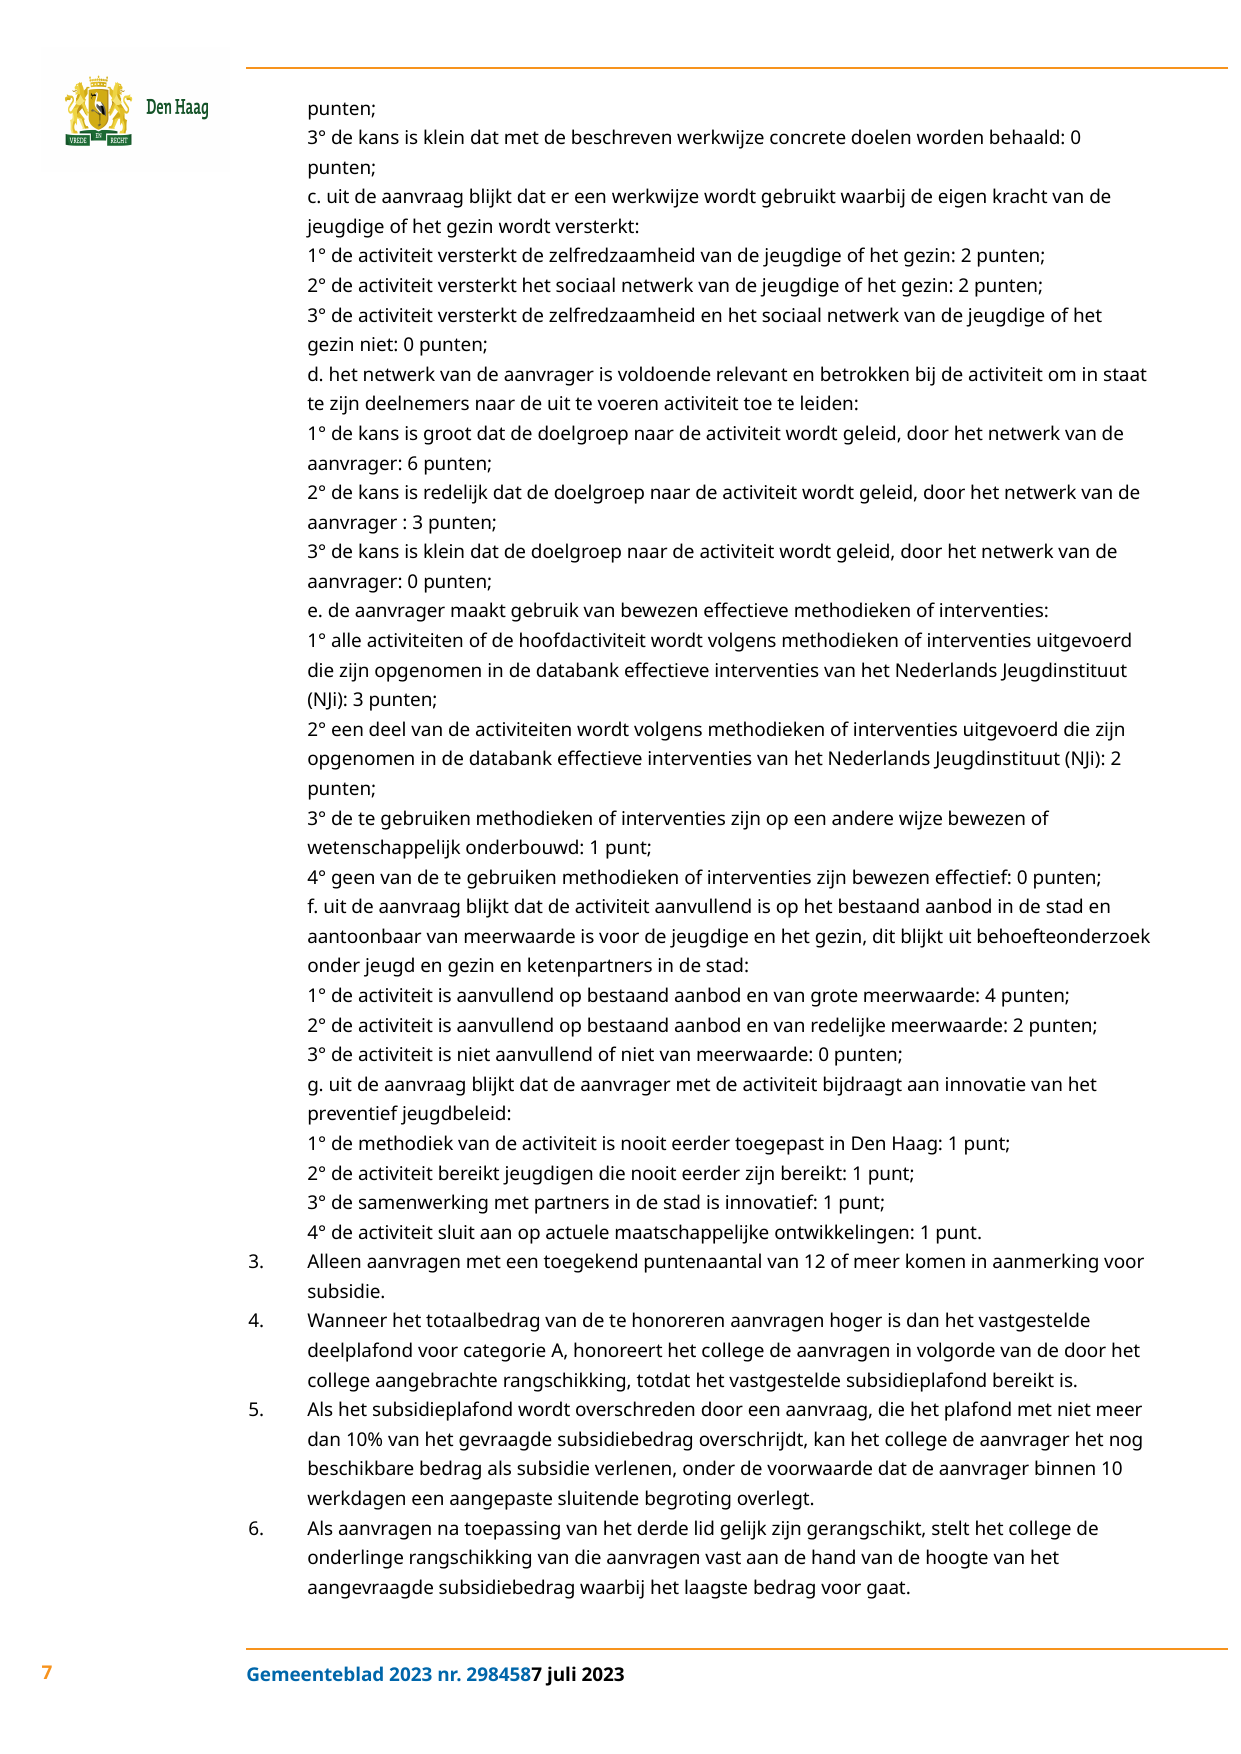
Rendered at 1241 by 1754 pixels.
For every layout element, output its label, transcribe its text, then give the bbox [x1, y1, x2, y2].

list punten; [248, 95, 1152, 121]
list Alleen aanvragen met een toegekend puntenaantal van 12 of meer komen in aanmerking voor subsidie. [248, 1248, 1152, 1304]
list c. uit de aanvraag blijkt dat er een werkwijze wordt gebruikt waarbij de eigen kracht van de jeugdige of het gezin wordt versterkt: [248, 183, 1152, 239]
list 3° de activiteit versterkt de zelfredzaamheid en het sociaal netwerk van de jeugdige of het gezin niet: 0 punten; [248, 302, 1152, 357]
list 3° de samenwerking met partners in de stad is innovatief: 1 punt; [248, 1189, 1152, 1215]
list 2° de activiteit is aanvullend op bestaand aanbod en van redelijke meerwaarde: 2 punten; [248, 1012, 1152, 1038]
list 1° de activiteit is aanvullend op bestaand aanbod en van grote meerwaarde: 4 punten; [248, 982, 1152, 1008]
list f. uit de aanvraag blijkt dat de activiteit aanvullend is op het bestaand aanbod in de stad en aantoonbaar van meerwaarde is voor de jeugdige en het gezin, dit blijkt uit behoefteonderzoek onder jeugd en gezin en ketenpartners in de stad: [248, 893, 1152, 978]
list Wanneer het totaalbedrag van de te honoreren aanvragen hoger is dan het vastgestelde deelplafond voor categorie A, honoreert het college de aanvragen in volgorde van de door het college aangebrachte rangschikking, totdat het vastgestelde subsidieplafond bereikt is. [248, 1308, 1152, 1393]
list 3° de kans is klein dat de doelgroep naar de activiteit wordt geleid, door het netwerk van de aanvrager: 0 punten; [248, 538, 1152, 594]
list 1° de kans is groot dat de doelgroep naar de activiteit wordt geleid, door het netwerk van de aanvrager: 6 punten; [248, 420, 1152, 476]
list 3° de te gebruiken methodieken of interventies zijn op een andere wijze bewezen of wetenschappelijk onderbouwd: 1 punt; [248, 805, 1152, 860]
list 2° de activiteit versterkt het sociaal netwerk van de jeugdige of het gezin: 2 punten; [248, 272, 1152, 298]
list 3° de activiteit is niet aanvullend of niet van meerwaarde: 0 punten; [248, 1041, 1152, 1067]
list d. het netwerk van de aanvrager is voldoende relevant en betrokken bij de activiteit om in staat te zijn deelnemers naar de uit te voeren activiteit toe te leiden: [248, 361, 1152, 416]
list 2° een deel van de activiteiten wordt volgens methodieken of interventies uitgevoerd die zijn opgenomen in de databank effectieve interventies van het Nederlands Jeugdinstituut (NJi): 2 punten; [248, 716, 1152, 801]
list g. uit de aanvraag blijkt dat de aanvrager met de activiteit bijdraagt aan innovatie van het preventief jeugdbeleid: [248, 1071, 1152, 1126]
list 3° de kans is klein dat met de beschreven werkwijze concrete doelen worden behaald: 0 punten; [248, 124, 1152, 180]
list 4° de activiteit sluit aan op actuele maatschappelijke ontwikkelingen: 1 punt. [248, 1219, 1152, 1245]
list 4° geen van de te gebruiken methodieken of interventies zijn bewezen effectief: 0 punten; [248, 864, 1152, 890]
list 2° de kans is redelijk dat de doelgroep naar de activiteit wordt geleid, door het netwerk van de aanvrager : 3 punten; [248, 479, 1152, 535]
list 1° alle activiteiten of de hoofdactiviteit wordt volgens methodieken of interventies uitgevoerd die zijn opgenomen in de databank effectieve interventies van het Nederlands Jeugdinstituut (NJi): 3 punten; [248, 627, 1152, 712]
list 2° de activiteit bereikt jeugdigen die nooit eerder zijn bereikt: 1 punt; [248, 1160, 1152, 1186]
picture [41, 47, 231, 172]
list 1° de methodiek van de activiteit is nooit eerder toegepast in Den Haag: 1 punt; [248, 1130, 1152, 1156]
list 1° de activiteit versterkt de zelfredzaamheid van de jeugdige of het gezin: 2 punten; [248, 243, 1152, 268]
list Als aanvragen na toepassing van het derde lid gelijk zijn gerangschikt, stelt het college de onderlinge rangschikking van die aanvragen vast aan de hand van de hoogte van het aangevraagde subsidiebedrag waarbij het laagste bedrag voor gaat. [248, 1515, 1152, 1600]
list Als het subsidieplafond wordt overschreden door een aanvraag, die het plafond met niet meer dan 10% van het gevraagde subsidiebedrag overschrijdt, kan het college de aanvrager het nog beschikbare bedrag als subsidie verlenen, onder de voorwaarde dat de aanvrager binnen 10 werkdagen een aangepaste sluitende begroting overlegt. [248, 1396, 1152, 1511]
list e. de aanvrager maakt gebruik van bewezen effectieve methodieken of interventies: [248, 598, 1152, 623]
